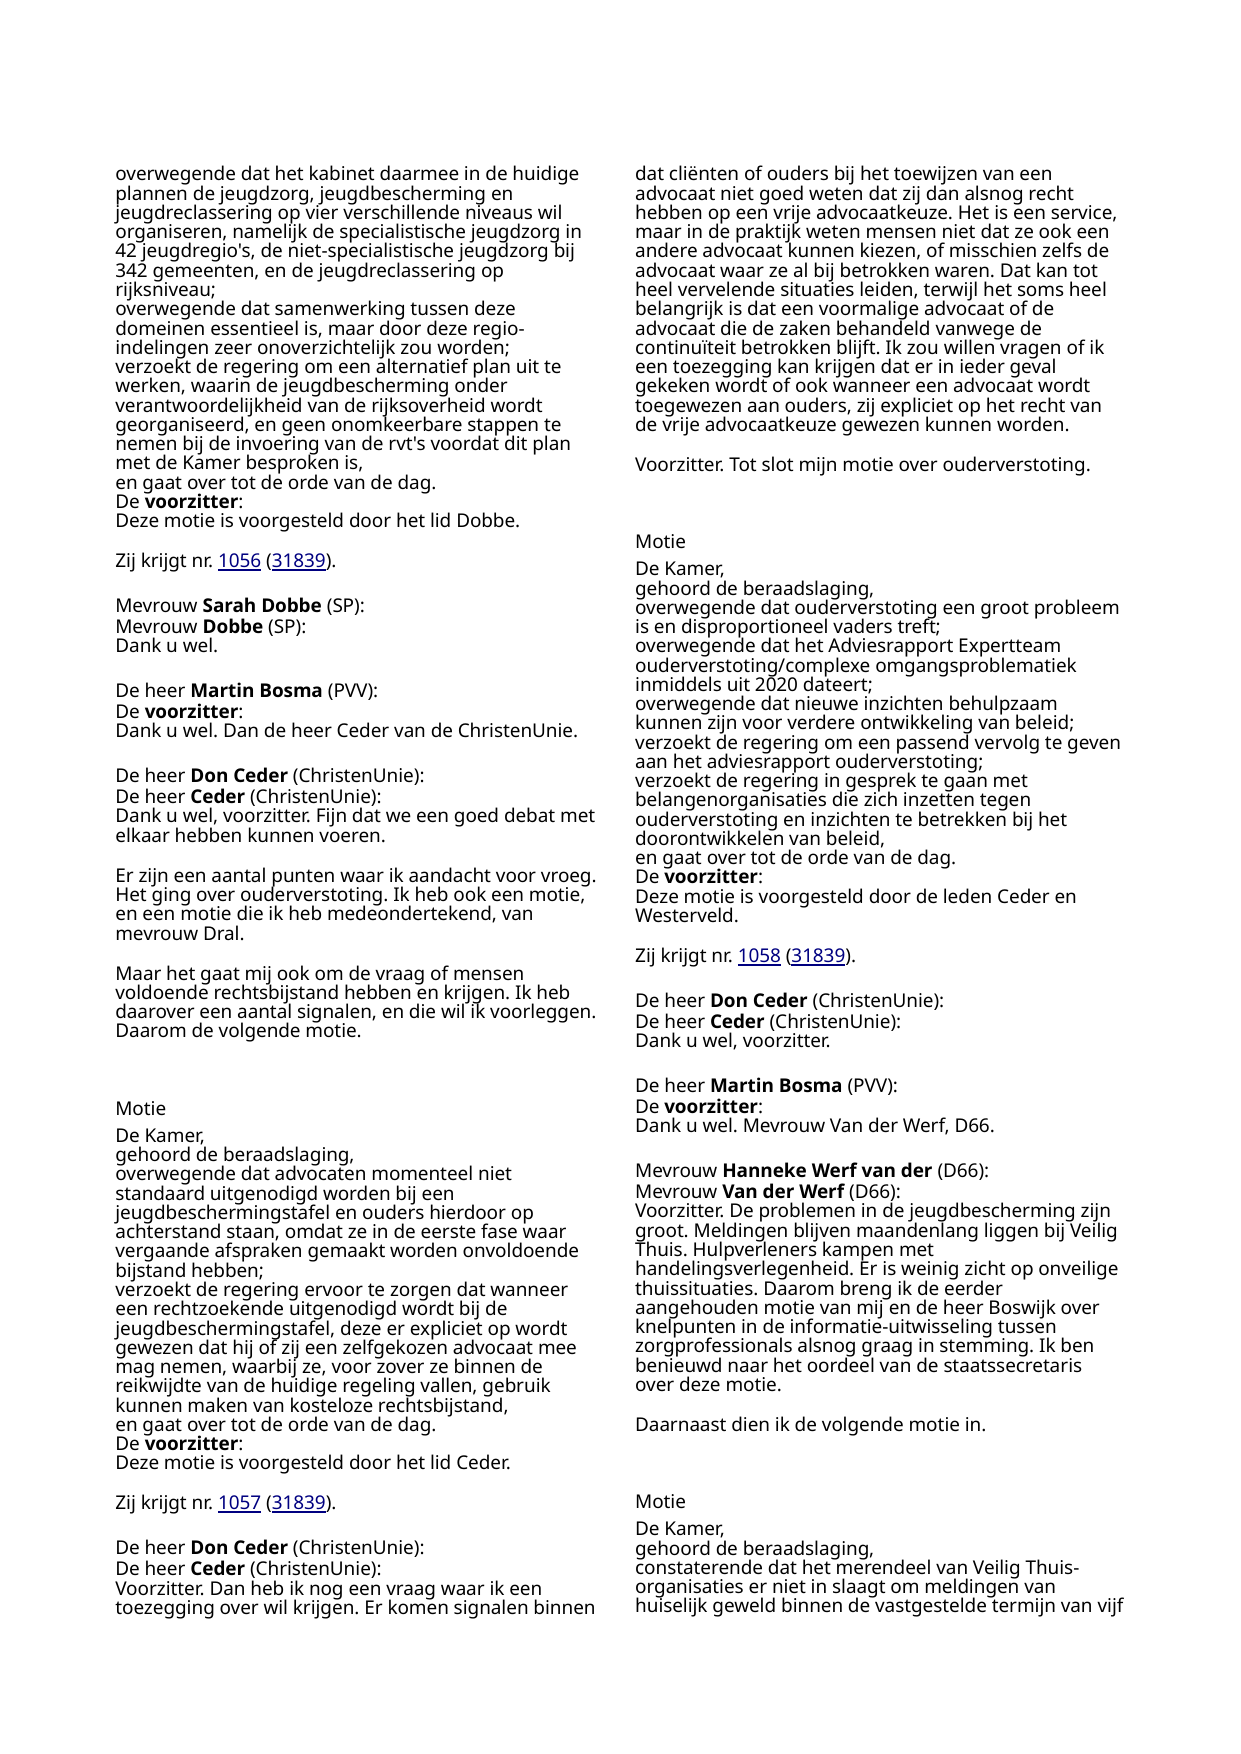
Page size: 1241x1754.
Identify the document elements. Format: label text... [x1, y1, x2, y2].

text De voorzitter: [115, 703, 605, 722]
text overwegende dat het Adviesrapport Expertteam ouderverstoting/complexe omgangsproblematiek inmiddels uit 2020 dateert; [635, 637, 1125, 695]
text overwegende dat nieuwe inzichten behulpzaam kunnen zijn voor verdere ontwikkeling van beleid; [635, 695, 1125, 734]
text Mevrouw Van der Werf (D66): [635, 1183, 1125, 1202]
text overwegende dat ouderverstoting een groot probleem is en disproportioneel vaders treft; [635, 599, 1125, 637]
text Dank u wel. Dan de heer Ceder van de ChristenUnie. [115, 722, 605, 742]
text Dank u wel. [115, 637, 605, 657]
text De voorzitter: [115, 493, 605, 512]
text Dank u wel. Mevrouw Van der Werf, D66. [635, 1117, 1125, 1137]
text overwegende dat het kabinet daarmee in de huidige plannen de jeugdzorg, jeugdbescherming en jeugdreclassering op vier verschillende niveaus wil organiseren, namelijk de specialistische jeugdzorg in 42 jeugdregio's, de niet-specialistische jeugdzorg bij 342 gemeenten, en de jeugdreclassering op rijksniveau; [115, 165, 605, 300]
text verzoekt de regering ervoor te zorgen dat wanneer een rechtzoekende uitgenodigd wordt bij de jeugdbeschermingstafel, deze er expliciet op wordt gewezen dat hij of zij een zelfgekozen advocaat mee mag nemen, waarbij ze, voor zover ze binnen de reikwijdte van de huidige regeling vallen, gebruik kunnen maken van kosteloze rechtsbijstand, [115, 1281, 605, 1416]
text dat cliënten of ouders bij het toewijzen van een advocaat niet goed weten dat zij dan alsnog recht hebben op een vrije advocaatkeuze. Het is een service, maar in de praktijk weten mensen niet dat ze ook een andere advocaat kunnen kiezen, of misschien zelfs de advocaat waar ze al bij betrokken waren. Dat kan tot heel vervelende situaties leiden, terwijl het soms heel belangrijk is dat een voormalige advocaat of de advocaat die de zaken behandeld vanwege de continuïteit betrokken blijft. Ik zou willen vragen of ik een toezegging kan krijgen dat er in ieder geval gekeken wordt of ook wanneer een advocaat wordt toegewezen aan ouders, zij expliciet op het recht van de vrije advocaatkeuze gewezen kunnen worden. [635, 165, 1125, 435]
text en gaat over tot de orde van de dag. [635, 849, 1125, 868]
text Deze motie is voorgesteld door het lid Ceder. [115, 1454, 605, 1474]
text De heer Martin Bosma (PVV): [115, 677, 605, 703]
text Er zijn een aantal punten waar ik aandacht voor vroeg. Het ging over ouderverstoting. Ik heb ook een motie, en een motie die ik heb medeondertekend, van mevrouw Dral. [115, 867, 605, 944]
text De voorzitter: [635, 1098, 1125, 1117]
text Motie [635, 528, 1125, 554]
text Dank u wel, voorzitter. [635, 1032, 1125, 1051]
text De heer Martin Bosma (PVV): [635, 1072, 1125, 1098]
text gehoord de beraadslaging, [115, 1146, 605, 1165]
text De heer Don Ceder (ChristenUnie): [115, 762, 605, 788]
text en gaat over tot de orde van de dag. [115, 1416, 605, 1435]
text gehoord de beraadslaging, [635, 1539, 1125, 1559]
text Mevrouw Dobbe (SP): [115, 618, 605, 637]
text Zij krijgt nr. 1058 (31839). [635, 947, 1125, 966]
text Voorzitter. De problemen in de jeugdbescherming zijn groot. Meldingen blijven maandenlang liggen bij Veilig Thuis. Hulpverleners kampen met handelingsverlegenheid. Er is weinig zicht op onveilige thuissituaties. Daarom breng ik de eerder aangehouden motie van mij en de heer Boswijk over knelpunten in de informatie-uitwisseling tussen zorgprofessionals alsnog graag in stemming. Ik ben benieuwd naar het oordeel van de staatssecretaris over deze motie. [635, 1202, 1125, 1395]
text Mevrouw Hanneke Werf van der (D66): [635, 1157, 1125, 1183]
text constaterende dat het merendeel van Veilig Thuis-organisaties er niet in slaagt om meldingen van huiselijk geweld binnen de vastgestelde termijn van vijf [635, 1559, 1125, 1617]
text Zij krijgt nr. 1056 (31839). [115, 552, 605, 571]
text De heer Don Ceder (ChristenUnie): [115, 1534, 605, 1560]
text gehoord de beraadslaging, [635, 579, 1125, 599]
text De Kamer, [635, 1520, 1125, 1539]
text verzoekt de regering in gesprek te gaan met belangenorganisaties die zich inzetten tegen ouderverstoting en inzichten te betrekken bij het doorontwikkelen van beleid, [635, 772, 1125, 849]
text De Kamer, [115, 1127, 605, 1146]
text De heer Ceder (ChristenUnie): [635, 1013, 1125, 1032]
text Mevrouw Sarah Dobbe (SP): [115, 592, 605, 618]
text De voorzitter: [635, 868, 1125, 888]
text verzoekt de regering om een passend vervolg te geven aan het adviesrapport ouderverstoting; [635, 734, 1125, 772]
text Voorzitter. Tot slot mijn motie over ouderverstoting. [635, 456, 1125, 475]
text en gaat over tot de orde van de dag. [115, 474, 605, 493]
text De heer Ceder (ChristenUnie): [115, 788, 605, 807]
text Motie [115, 1095, 605, 1121]
text De heer Don Ceder (ChristenUnie): [635, 987, 1125, 1013]
text Zij krijgt nr. 1057 (31839). [115, 1494, 605, 1514]
text overwegende dat samenwerking tussen deze domeinen essentieel is, maar door deze regio-indelingen zeer onoverzichtelijk zou worden; [115, 300, 605, 358]
text verzoekt de regering om een alternatief plan uit te werken, waarin de jeugdbescherming onder verantwoordelijkheid van de rijksoverheid wordt georganiseerd, en geen onomkeerbare stappen te nemen bij de invoering van de rvt's voordat dit plan met de Kamer besproken is, [115, 358, 605, 474]
text De voorzitter: [115, 1435, 605, 1454]
text Voorzitter. Dan heb ik nog een vraag waar ik een toezegging over wil krijgen. Er komen signalen binnen [115, 1579, 605, 1618]
text Maar het gaat mij ook om de vraag of mensen voldoende rechtsbijstand hebben en krijgen. Ik heb daarover een aantal signalen, en die wil ik voorleggen. Daarom de volgende motie. [115, 964, 605, 1042]
text Motie [635, 1488, 1125, 1514]
text Deze motie is voorgesteld door de leden Ceder en Westerveld. [635, 888, 1125, 926]
text De Kamer, [635, 560, 1125, 579]
text overwegende dat advocaten momenteel niet standaard uitgenodigd worden bij een jeugdbeschermingstafel en ouders hierdoor op achterstand staan, omdat ze in de eerste fase waar vergaande afspraken gemaakt worden onvoldoende bijstand hebben; [115, 1165, 605, 1281]
text Daarnaast dien ik de volgende motie in. [635, 1416, 1125, 1435]
text Dank u wel, voorzitter. Fijn dat we een goed debat met elkaar hebben kunnen voeren. [115, 807, 605, 846]
text Deze motie is voorgesteld door het lid Dobbe. [115, 512, 605, 531]
text De heer Ceder (ChristenUnie): [115, 1560, 605, 1579]
